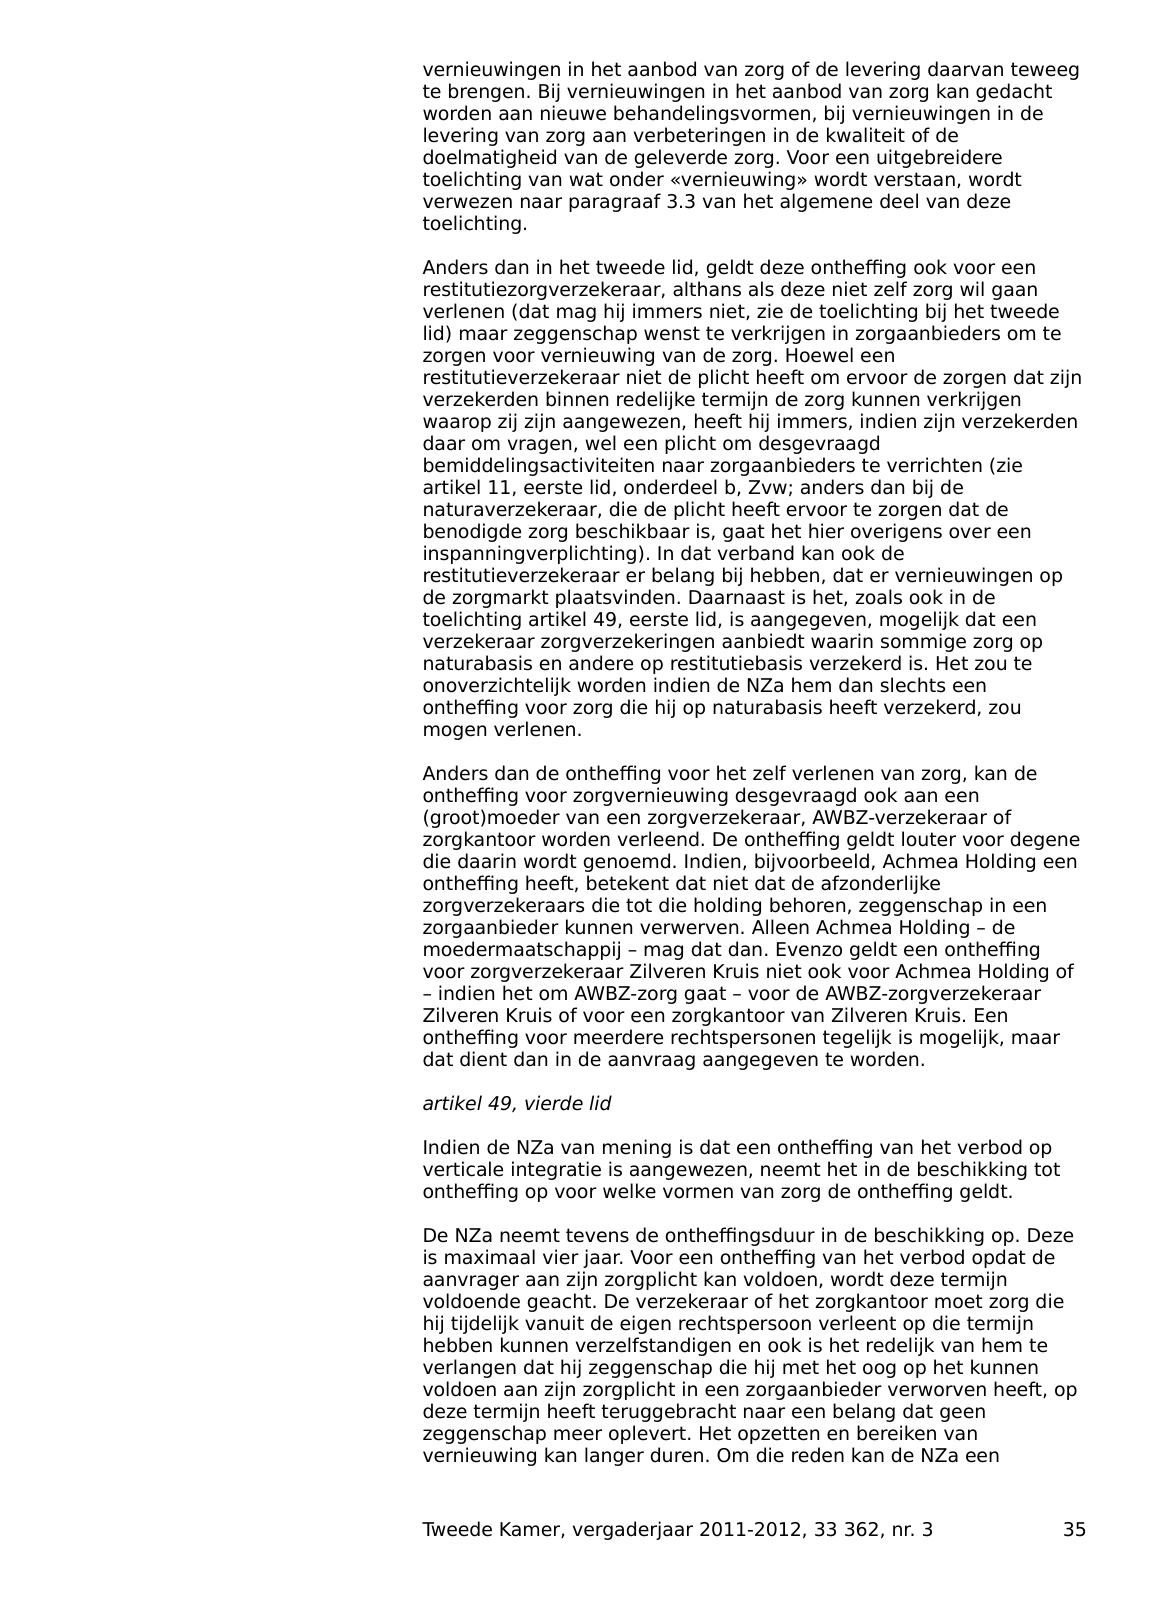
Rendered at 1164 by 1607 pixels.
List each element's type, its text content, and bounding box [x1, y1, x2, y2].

subtitle artikel 49, vierde lid [422, 1093, 1087, 1115]
text vernieuwingen in het aanbod van zorg of de levering daarvan teweeg te brengen. Bij vernieuwingen in het aanbod van zorg kan gedacht worden aan nieuwe behandelingsvormen, bij vernieuwingen in de levering van zorg aan verbeteringen in de kwaliteit of de doelmatigheid van de geleverde zorg. Voor een uitgebreidere toelichting van wat onder «vernieuwing» wordt verstaan, wordt verwezen naar paragraaf 3.3 van het algemene deel van deze toelichting. [422, 59, 1087, 235]
text Anders dan de ontheffing voor het zelf verlenen van zorg, kan de ontheffing voor zorgvernieuwing desgevraagd ook aan een (groot)moeder van een zorgverzekeraar, AWBZ-verzekeraar of zorgkantoor worden verleend. De ontheffing geldt louter voor degene die daarin wordt genoemd. Indien, bijvoorbeeld, Achmea Holding een ontheffing heeft, betekent dat niet dat de afzonderlijke zorgverzekeraars die tot die holding behoren, zeggenschap in een zorgaanbieder kunnen verwerven. Alleen Achmea Holding – de moedermaatschappij – mag dat dan. Evenzo geldt een ontheffing voor zorgverzekeraar Zilveren Kruis niet ook voor Achmea Holding of – indien het om AWBZ-zorg gaat – voor de AWBZ-zorgverzekeraar Zilveren Kruis of voor een zorgkantoor van Zilveren Kruis. Een ontheffing voor meerdere rechtspersonen tegelijk is mogelijk, maar dat dient dan in de aanvraag aangegeven te worden. [422, 763, 1087, 1071]
text Indien de NZa van mening is dat een ontheffing van het verbod op verticale integratie is aangewezen, neemt het in de beschikking tot ontheffing op voor welke vormen van zorg de ontheffing geldt. [422, 1137, 1087, 1203]
text Anders dan in het tweede lid, geldt deze ontheffing ook voor een restitutiezorgverzekeraar, althans als deze niet zelf zorg wil gaan verlenen (dat mag hij immers niet, zie de toelichting bij het tweede lid) maar zeggenschap wenst te verkrijgen in zorgaanbieders om te zorgen voor vernieuwing van de zorg. Hoewel een restitutieverzekeraar niet de plicht heeft om ervoor de zorgen dat zijn verzekerden binnen redelijke termijn de zorg kunnen verkrijgen waarop zij zijn aangewezen, heeft hij immers, indien zijn verzekerden daar om vragen, wel een plicht om desgevraagd bemiddelingsactiviteiten naar zorgaanbieders te verrichten (zie artikel 11, eerste lid, onderdeel b, Zvw; anders dan bij de naturaverzekeraar, die de plicht heeft ervoor te zorgen dat de benodigde zorg beschikbaar is, gaat het hier overigens over een inspanningverplichting). In dat verband kan ook de restitutieverzekeraar er belang bij hebben, dat er vernieuwingen op de zorgmarkt plaatsvinden. Daarnaast is het, zoals ook in de toelichting artikel 49, eerste lid, is aangegeven, mogelijk dat een verzekeraar zorgverzekeringen aanbiedt waarin sommige zorg op naturabasis en andere op restitutiebasis verzekerd is. Het zou te onoverzichtelijk worden indien de NZa hem dan slechts een ontheffing voor zorg die hij op naturabasis heeft verzekerd, zou mogen verlenen. [422, 257, 1087, 741]
text De NZa neemt tevens de ontheffingsduur in de beschikking op. Deze is maximaal vier jaar. Voor een ontheffing van het verbod opdat de aanvrager aan zijn zorgplicht kan voldoen, wordt deze termijn voldoende geacht. De verzekeraar of het zorgkantoor moet zorg die hij tijdelijk vanuit de eigen rechtspersoon verleent op die termijn hebben kunnen verzelfstandigen en ook is het redelijk van hem te verlangen dat hij zeggenschap die hij met het oog op het kunnen voldoen aan zijn zorgplicht in een zorgaanbieder verworven heeft, op deze termijn heeft teruggebracht naar een belang dat geen zeggenschap meer oplevert. Het opzetten en bereiken van vernieuwing kan langer duren. Om die reden kan de NZa een [422, 1225, 1087, 1467]
